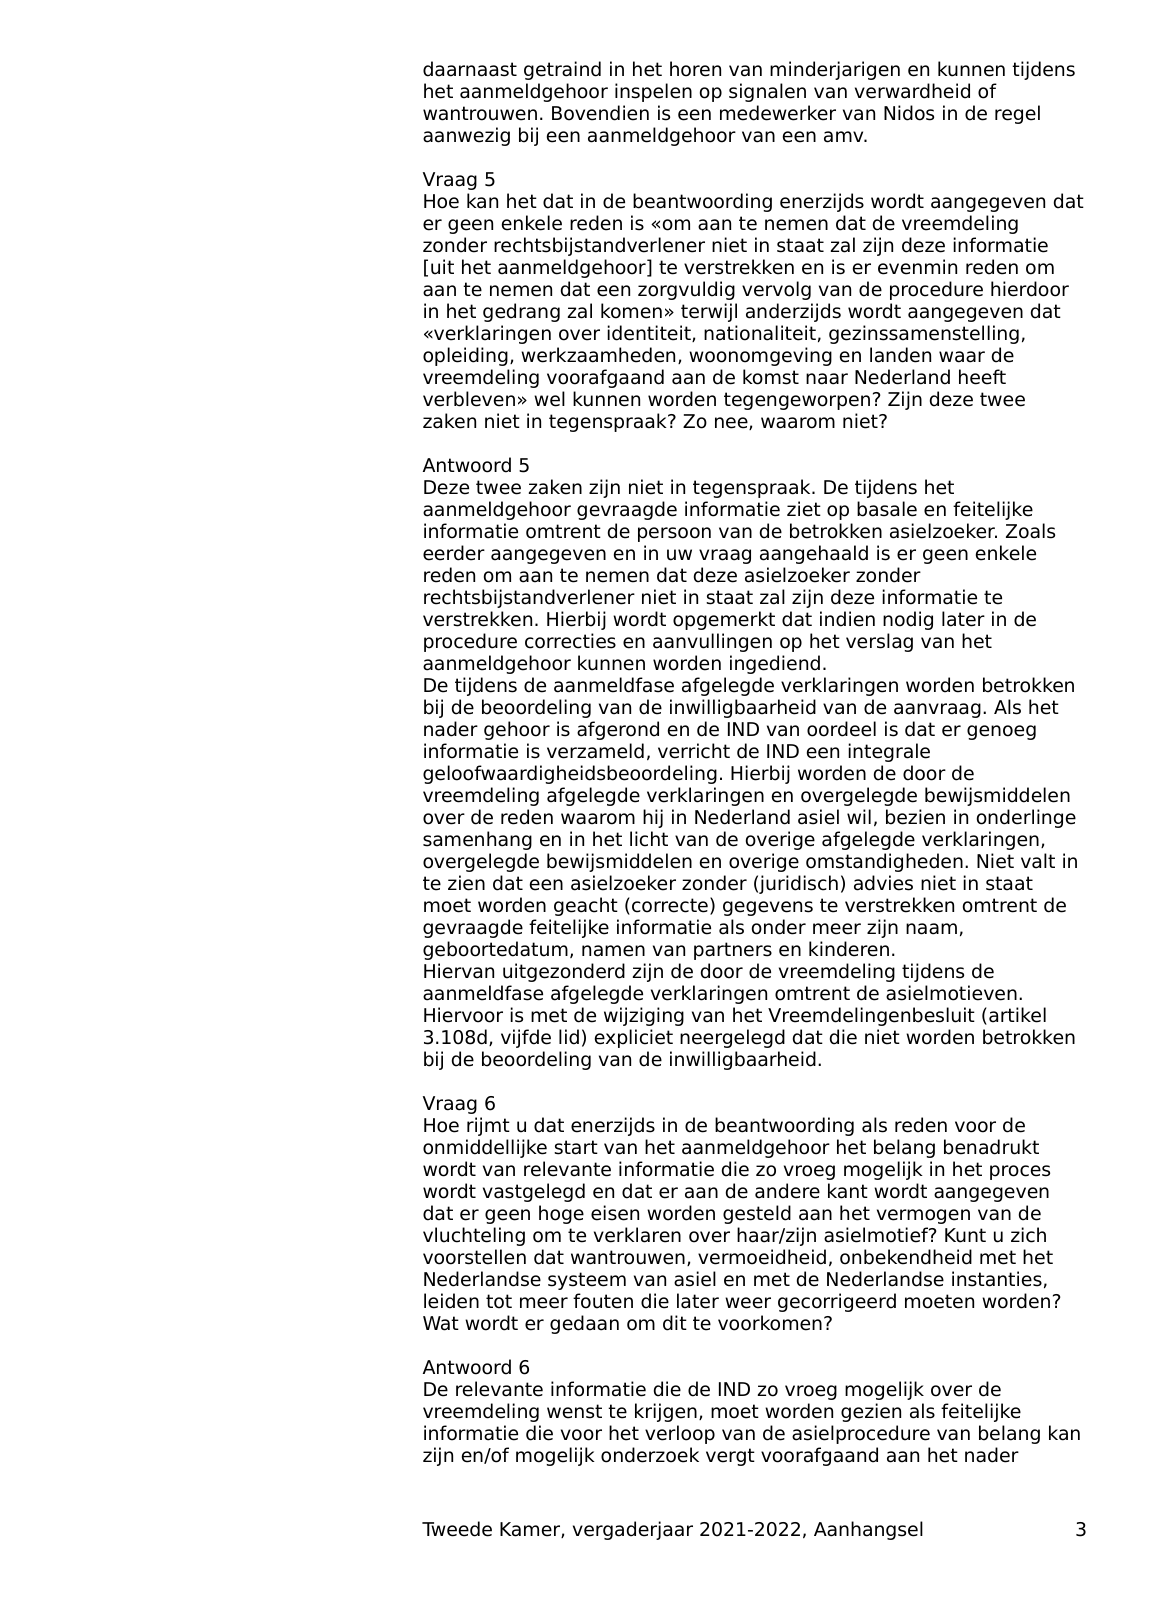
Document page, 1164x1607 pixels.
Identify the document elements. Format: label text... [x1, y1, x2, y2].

text De tijdens de aanmeldfase afgelegde verklaringen worden betrokken bij de beoordeling van de inwilligbaarheid van de aanvraag. Als het nader gehoor is afgerond en de IND van oordeel is dat er genoeg informatie is verzameld, verricht de IND een integrale geloofwaardigheidsbeoordeling. Hierbij worden de door de vreemdeling afgelegde verklaringen en overgelegde bewijsmiddelen over de reden waarom hij in Nederland asiel wil, bezien in onderlinge samenhang en in het licht van de overige afgelegde verklaringen, overgelegde bewijsmiddelen en overige omstandigheden. Niet valt in te zien dat een asielzoeker zonder (juridisch) advies niet in staat moet worden geacht (correcte) gegevens te verstrekken omtrent de gevraagde feitelijke informatie als onder meer zijn naam, geboortedatum, namen van partners en kinderen. [422, 675, 1087, 961]
text Hiervan uitgezonderd zijn de door de vreemdeling tijdens de aanmeldfase afgelegde verklaringen omtrent de asielmotieven. Hiervoor is met de wijziging van het Vreemdelingenbesluit (artikel 3.108d, vijfde lid) expliciet neergelegd dat die niet worden betrokken bij de beoordeling van de inwilligbaarheid. [422, 961, 1087, 1071]
text Antwoord 5 [422, 455, 1087, 477]
text Hoe rijmt u dat enerzijds in de beantwoording als reden voor de onmiddellijke start van het aanmeldgehoor het belang benadrukt wordt van relevante informatie die zo vroeg mogelijk in het proces wordt vastgelegd en dat er aan de andere kant wordt aangegeven dat er geen hoge eisen worden gesteld aan het vermogen van de vluchteling om te verklaren over haar/zijn asielmotief? Kunt u zich voorstellen dat wantrouwen, vermoeidheid, onbekendheid met het Nederlandse systeem van asiel en met de Nederlandse instanties, leiden tot meer fouten die later weer gecorrigeerd moeten worden? Wat wordt er gedaan om dit te voorkomen? [422, 1115, 1087, 1334]
text Antwoord 6 [422, 1357, 1087, 1379]
text Hoe kan het dat in de beantwoording enerzijds wordt aangegeven dat er geen enkele reden is «om aan te nemen dat de vreemdeling zonder rechtsbijstandverlener niet in staat zal zijn deze informatie [uit het aanmeldgehoor] te verstrekken en is er evenmin reden om aan te nemen dat een zorgvuldig vervolg van de procedure hierdoor in het gedrang zal komen» terwijl anderzijds wordt aangegeven dat «verklaringen over identiteit, nationaliteit, gezinssamenstelling, opleiding, werkzaamheden, woonomgeving en landen waar de vreemdeling voorafgaand aan de komst naar Nederland heeft verbleven» wel kunnen worden tegengeworpen? Zijn deze twee zaken niet in tegenspraak? Zo nee, waarom niet? [422, 191, 1087, 433]
text Vraag 5 [422, 169, 1087, 191]
text Vraag 6 [422, 1093, 1087, 1115]
text Deze twee zaken zijn niet in tegenspraak. De tijdens het aanmeldgehoor gevraagde informatie ziet op basale en feitelijke informatie omtrent de persoon van de betrokken asielzoeker. Zoals eerder aangegeven en in uw vraag aangehaald is er geen enkele reden om aan te nemen dat deze asielzoeker zonder rechtsbijstandverlener niet in staat zal zijn deze informatie te verstrekken. Hierbij wordt opgemerkt dat indien nodig later in de procedure correcties en aanvullingen op het verslag van het aanmeldgehoor kunnen worden ingediend. [422, 477, 1087, 675]
text daarnaast getraind in het horen van minderjarigen en kunnen tijdens het aanmeldgehoor inspelen op signalen van verwardheid of wantrouwen. Bovendien is een medewerker van Nidos in de regel aanwezig bij een aanmeldgehoor van een amv. [422, 59, 1087, 147]
text De relevante informatie die de IND zo vroeg mogelijk over de vreemdeling wenst te krijgen, moet worden gezien als feitelijke informatie die voor het verloop van de asielprocedure van belang kan zijn en/of mogelijk onderzoek vergt voorafgaand aan het nader [422, 1379, 1087, 1467]
